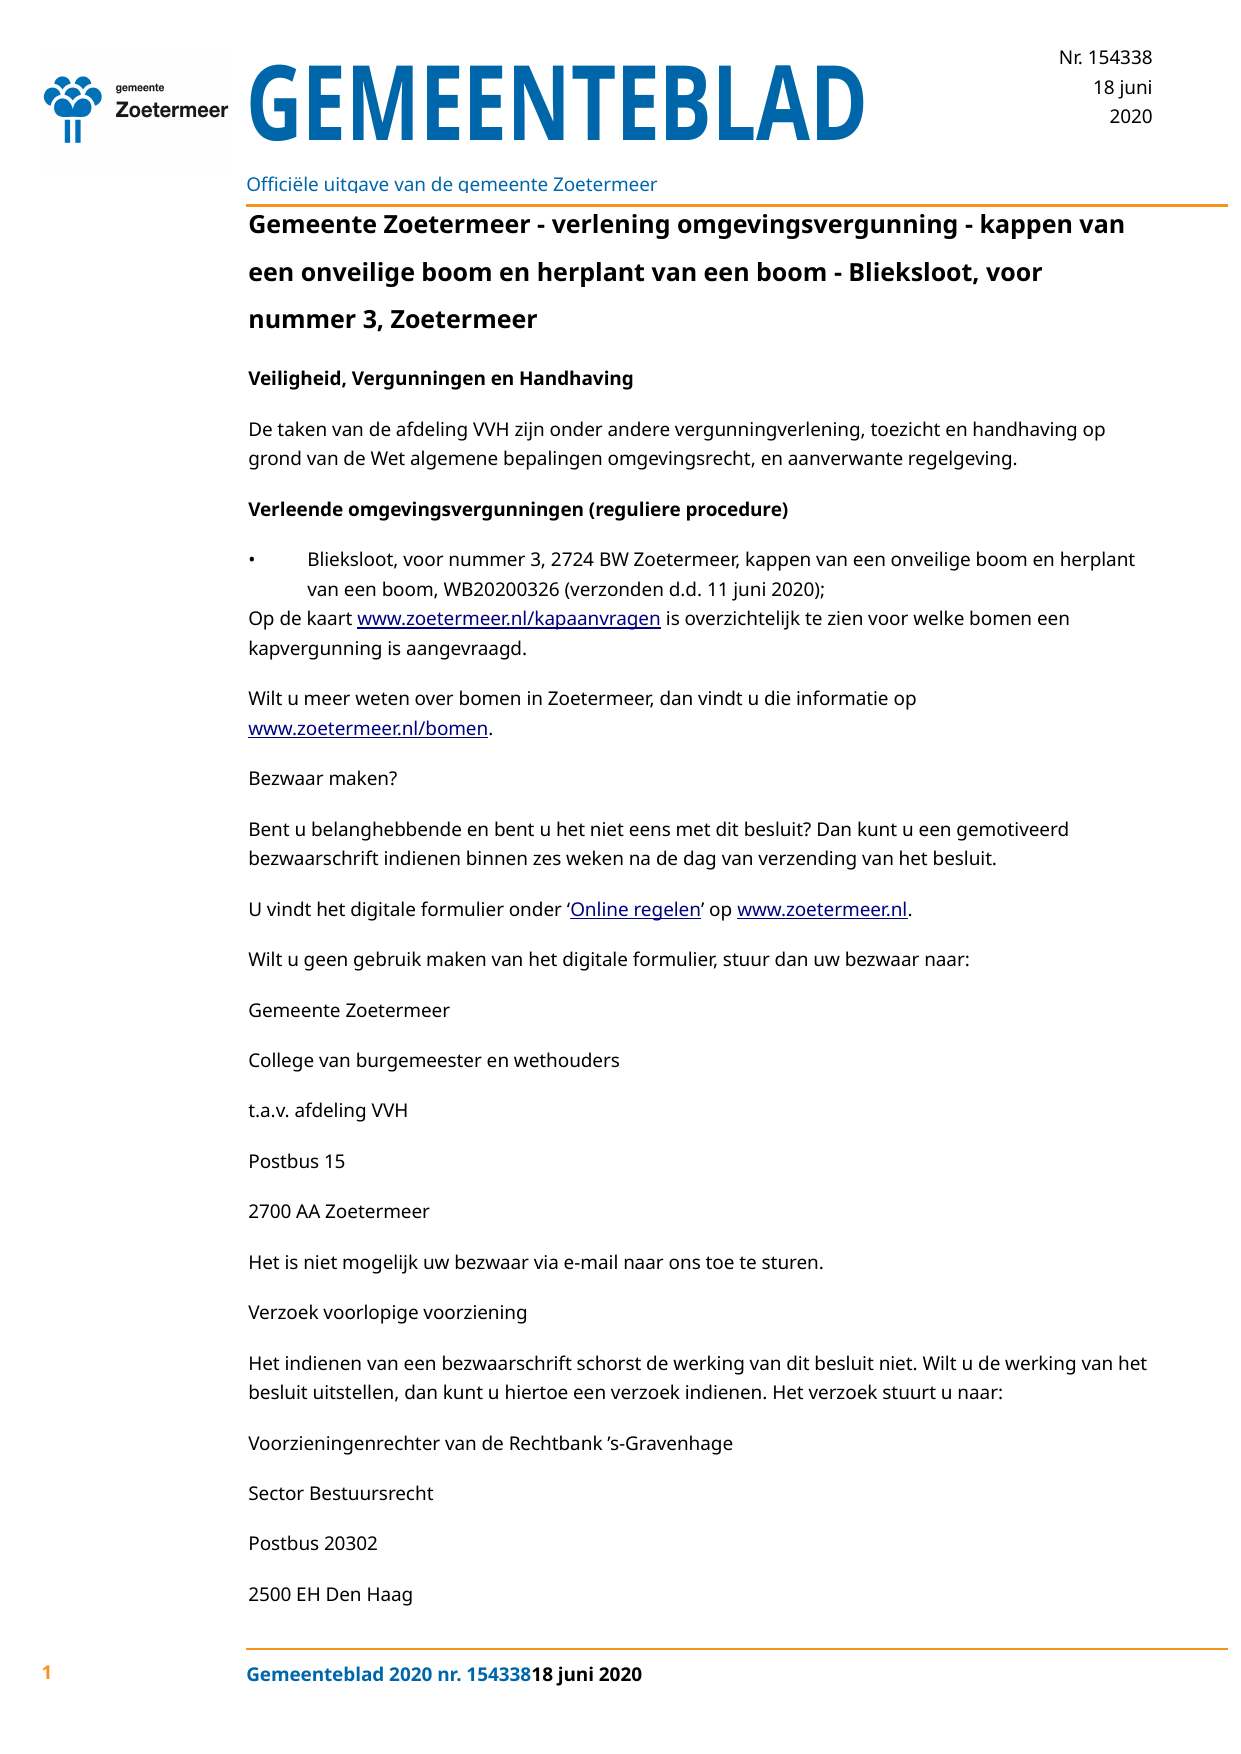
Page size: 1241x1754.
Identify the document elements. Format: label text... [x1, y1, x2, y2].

text Wilt u meer weten over bomen in Zoetermeer, dan vindt u die informatie op www.zoetermeer.nl/bomen. [248, 686, 1152, 741]
text Gemeente Zoetermeer [248, 997, 1152, 1022]
text Bent u belanghebbende en bent u het niet eens met dit besluit? Dan kunt u een gemotiveerd bezwaarschrift indienen binnen zes weken na de dag van verzending van het besluit. [248, 816, 1152, 871]
text De taken van de afdeling VVH zijn onder andere vergunningverlening, toezicht en handhaving op grond van de Wet algemene bepalingen omgevingsrecht, en aanverwante regelgeving. [248, 416, 1152, 471]
text U vindt het digitale formulier onder ‘Online regelen’ op www.zoetermeer.nl. [248, 896, 1152, 922]
text Postbus 15 [248, 1148, 1152, 1174]
text Voorzieningenrechter van de Rechtbank ’s-Gravenhage [248, 1430, 1152, 1455]
text Bezwaar maken? [248, 766, 1152, 791]
text Veiligheid, Vergunningen en Handhaving [248, 366, 1152, 391]
text Sector Bestuursrecht [248, 1480, 1152, 1506]
text Gemeente Zoetermeer - verlening omgevingsvergunning - kappen van een onveilige boom en herplant van een boom - Blieksloot, voor nummer 3, Zoetermeer [248, 207, 1152, 336]
text Verleende omgevingsvergunningen (reguliere procedure) [248, 496, 1152, 522]
text 2500 EH Den Haag [248, 1581, 1152, 1607]
text 2700 AA Zoetermeer [248, 1198, 1152, 1224]
text Verzoek voorlopige voorziening [248, 1299, 1152, 1325]
text t.a.v. afdeling VVH [248, 1098, 1152, 1123]
text Het indienen van een bezwaarschrift schorst de werking van dit besluit niet. Wilt u de werking van het besluit uitstellen, dan kunt u hiertoe een verzoek indienen. Het verzoek stuurt u naar: [248, 1350, 1152, 1405]
list Blieksloot, voor nummer 3, 2724 BW Zoetermeer, kappen van een onveilige boom en herplant van een boom, WB20200326 (verzonden d.d. 11 juni 2020); [248, 546, 1152, 602]
text Op de kaart www.zoetermeer.nl/kapaanvragen is overzichtelijk te zien voor welke bomen een kapvergunning is aangevraagd. [248, 606, 1152, 661]
text Postbus 20302 [248, 1531, 1152, 1556]
picture [41, 47, 231, 172]
text Het is niet mogelijk uw bezwaar via e-mail naar ons toe te sturen. [248, 1249, 1152, 1274]
text College van burgemeester en wethouders [248, 1047, 1152, 1073]
text Wilt u geen gebruik maken van het digitale formulier, stuur dan uw bezwaar naar: [248, 946, 1152, 972]
